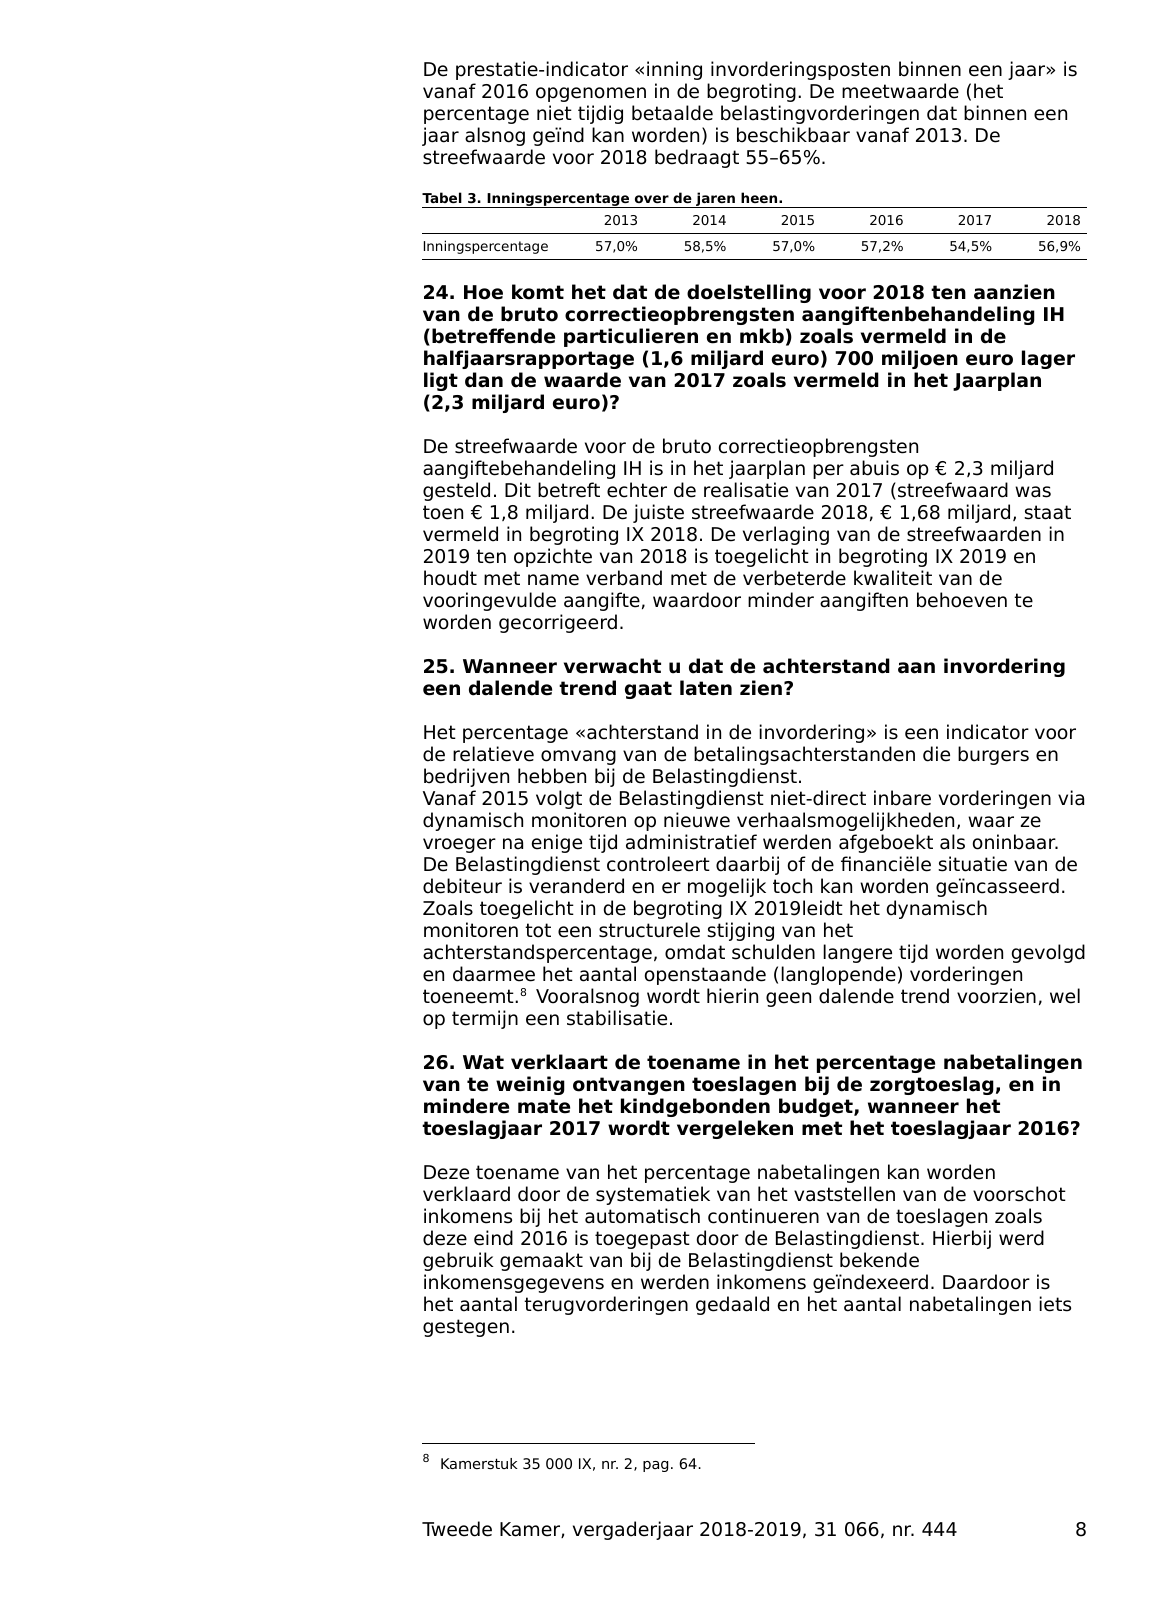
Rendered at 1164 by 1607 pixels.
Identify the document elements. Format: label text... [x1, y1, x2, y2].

table_cell 2013 [555, 208, 644, 233]
text Zoals toegelicht in de begroting IX 2019leidt het dynamisch monitoren tot een structurele stijging van het achterstandspercentage, omdat schulden langere tijd worden gevolgd en daarmee het aantal openstaande (langlopende) vorderingen toeneemt. Vooralsnog wordt hierin geen dalende trend voorzien, wel op termijn een stabilisatie. [422, 898, 1087, 1030]
table_cell 57,0% [732, 234, 821, 259]
table_cell 58,5% [644, 234, 732, 259]
text Vanaf 2015 volgt de Belastingdienst niet-direct inbare vorderingen via dynamisch monitoren op nieuwe verhaalsmogelijkheden, waar ze vroeger na enige tijd administratief werden afgeboekt als oninbaar. De Belastingdienst controleert daarbij of de financiële situatie van de debiteur is veranderd en er mogelijk toch kan worden geïncasseerd. [422, 788, 1087, 898]
table_cell 2017 [910, 208, 998, 233]
text 24. Hoe komt het dat de doelstelling voor 2018 ten aanzien van de bruto correctieopbrengsten aangiftenbehandeling IH (betreffende particulieren en mkb) zoals vermeld in de halfjaarsrapportage (1,6 miljard euro) 700 miljoen euro lager ligt dan de waarde van 2017 zoals vermeld in het Jaarplan (2,3 miljard euro)? [422, 282, 1087, 414]
text Deze toename van het percentage nabetalingen kan worden verklaard door de systematiek van het vaststellen van de voorschot inkomens bij het automatisch continueren van de toeslagen zoals deze eind 2016 is toegepast door de Belastingdienst. Hierbij werd gebruik gemaakt van bij de Belastingdienst bekende inkomensgegevens en werden inkomens geïndexeerd. Daardoor is het aantal terugvorderingen gedaald en het aantal nabetalingen iets gestegen. [422, 1162, 1087, 1338]
table_cell 56,9% [998, 234, 1087, 259]
table_cell 57,0% [555, 234, 644, 259]
table_cell 2014 [644, 208, 732, 233]
table_header Tabel 3. Inningspercentage over de jaren heen. [422, 191, 1087, 207]
table_cell 54,5% [910, 234, 998, 259]
table_cell 2018 [998, 208, 1087, 233]
table_cell 2016 [821, 208, 909, 233]
text 26. Wat verklaart de toename in het percentage nabetalingen van te weinig ontvangen toeslagen bij de zorgtoeslag, en in mindere mate het kindgebonden budget, wanneer het toeslagjaar 2017 wordt vergeleken met het toeslagjaar 2016? [422, 1052, 1087, 1140]
table_cell [422, 208, 555, 233]
table_cell 57,2% [821, 234, 909, 259]
text 25. Wanneer verwacht u dat de achterstand aan invordering een dalende trend gaat laten zien? [422, 656, 1087, 700]
text Kamerstuk 35 000 IX, nr. 2, pag. 64. [422, 1452, 1087, 1474]
table_cell Inningspercentage [422, 234, 555, 259]
text De prestatie-indicator «inning invorderingsposten binnen een jaar» is vanaf 2016 opgenomen in de begroting. De meetwaarde (het percentage niet tijdig betaalde belastingvorderingen dat binnen een jaar alsnog geïnd kan worden) is beschikbaar vanaf 2013. De streefwaarde voor 2018 bedraagt 55–65%. [422, 59, 1087, 169]
table_cell 2015 [732, 208, 821, 233]
text De streefwaarde voor de bruto correctieopbrengsten aangiftebehandeling IH is in het jaarplan per abuis op € 2,3 miljard gesteld. Dit betreft echter de realisatie van 2017 (streefwaard was toen € 1,8 miljard. De juiste streefwaarde 2018, € 1,68 miljard, staat vermeld in begroting IX 2018. De verlaging van de streefwaarden in 2019 ten opzichte van 2018 is toegelicht in begroting IX 2019 en houdt met name verband met de verbeterde kwaliteit van de vooringevulde aangifte, waardoor minder aangiften behoeven te worden gecorrigeerd. [422, 436, 1087, 634]
text Het percentage «achterstand in de invordering» is een indicator voor de relatieve omvang van de betalingsachterstanden die burgers en bedrijven hebben bij de Belastingdienst. [422, 722, 1087, 788]
